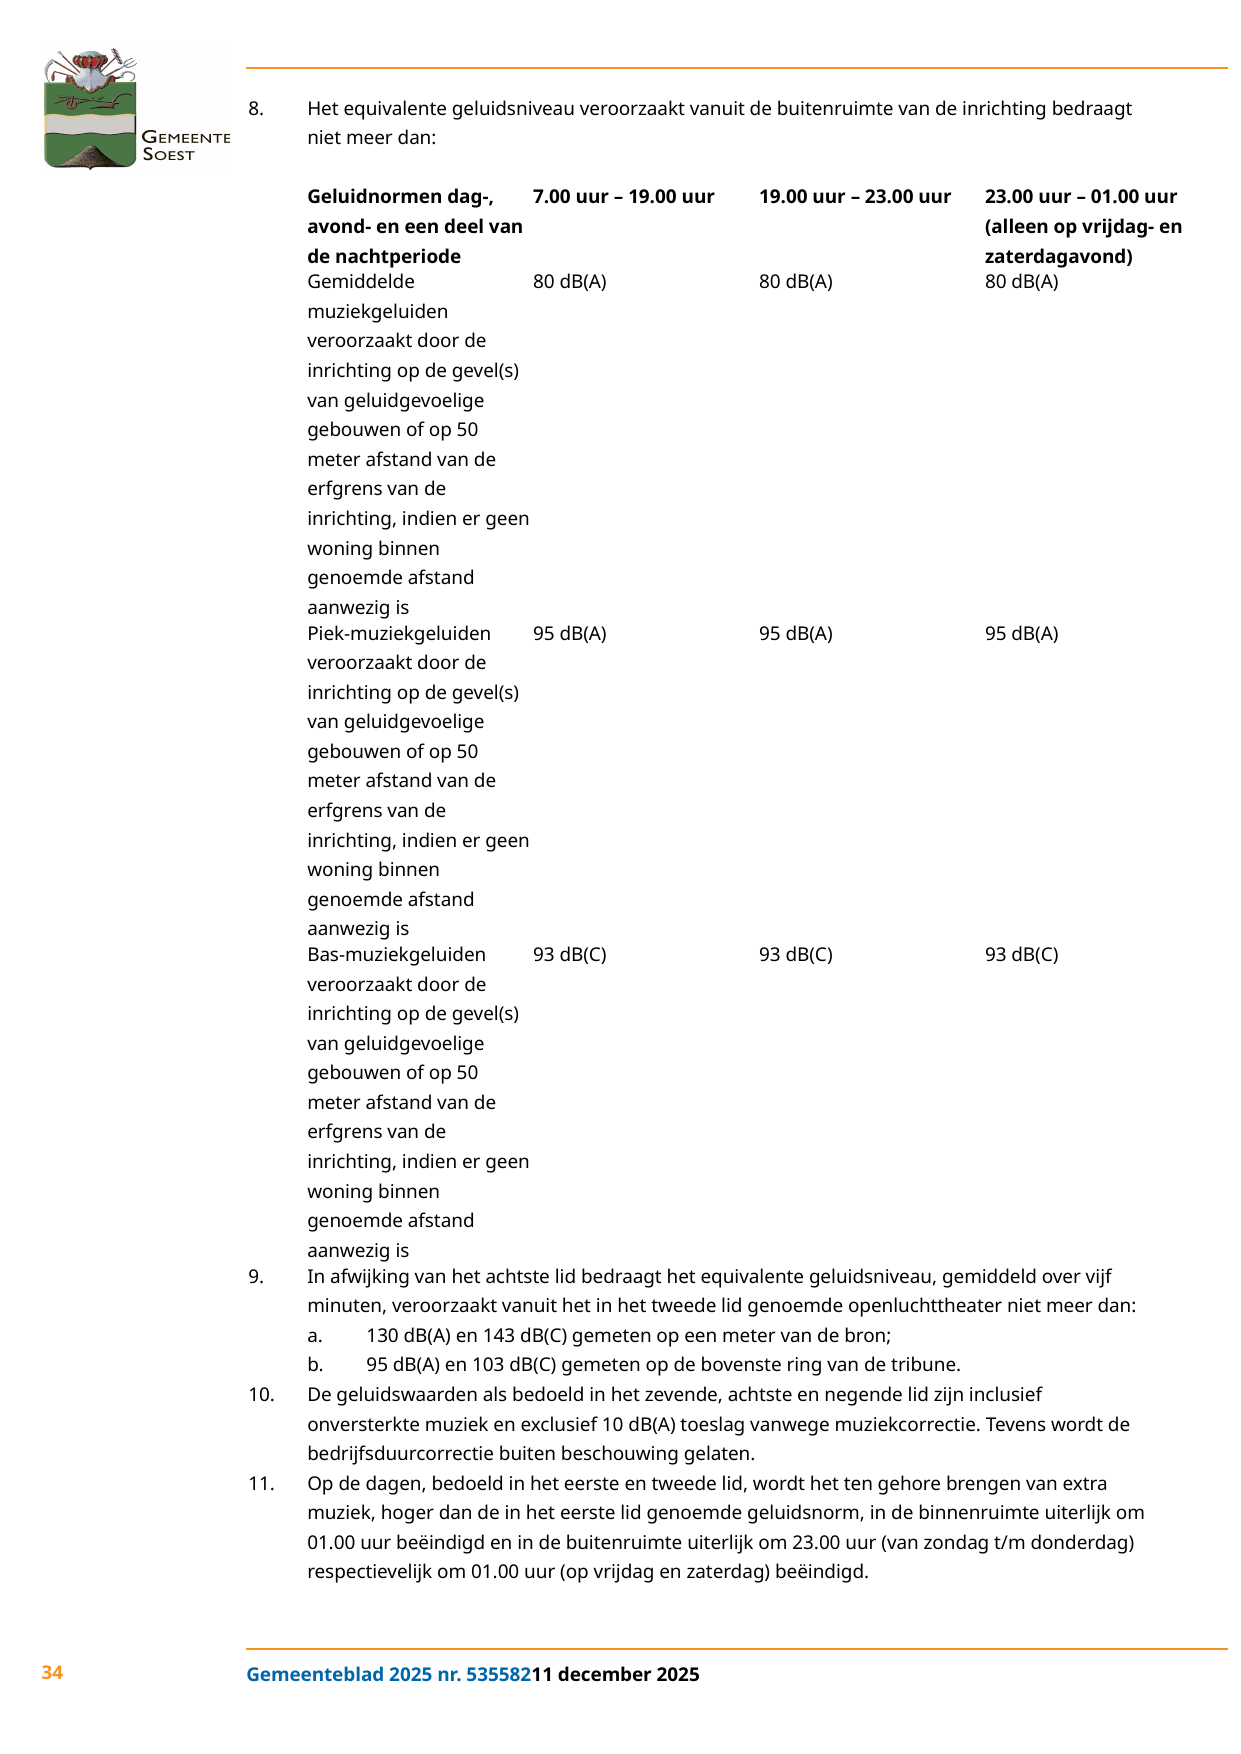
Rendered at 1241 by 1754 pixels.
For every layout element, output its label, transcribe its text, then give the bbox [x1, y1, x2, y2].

table_cell 80 dB(A) [985, 269, 1211, 620]
table_header 23.00 uur – 01.00 uur (alleen op vrijdag- en zaterdagavond) [985, 184, 1211, 268]
list Het equivalente geluidsniveau veroorzaakt vanuit de buitenruimte van de inrichting bedraagt niet meer dan: [248, 95, 1152, 150]
picture [41, 47, 231, 172]
table_cell Gemiddelde muziekgeluiden veroorzaakt door de inrichting op de gevel(s) van geluidgevoelige gebouwen of op 50 meter afstand van de erfgrens van de inrichting, indien er geen woning binnen genoemde afstand aanwezig is [307, 269, 533, 620]
table_cell 93 dB(C) [533, 941, 759, 1263]
table_cell 80 dB(A) [533, 269, 759, 620]
table_header 7.00 uur – 19.00 uur [533, 184, 759, 268]
list 130 dB(A) en 143 dB(C) gemeten op een meter van de bron; [307, 1322, 1152, 1348]
list 95 dB(A) en 103 dB(C) gemeten op de bovenste ring van de tribune. [307, 1352, 1152, 1377]
table_cell 80 dB(A) [759, 269, 985, 620]
table_cell Piek-muziekgeluiden veroorzaakt door de inrichting op de gevel(s) van geluidgevoelige gebouwen of op 50 meter afstand van de erfgrens van de inrichting, indien er geen woning binnen genoemde afstand aanwezig is [307, 620, 533, 941]
list De geluidswaarden als bedoeld in het zevende, achtste en negende lid zijn inclusief onversterkte muziek en exclusief 10 dB(A) toeslag vanwege muziekcorrectie. Tevens wordt de bedrijfsduurcorrectie buiten beschouwing gelaten. [248, 1381, 1152, 1466]
list Op de dagen, bedoeld in het eerste en tweede lid, wordt het ten gehore brengen van extra muziek, hoger dan de in het eerste lid genoemde geluidsnorm, in de binnenruimte uiterlijk om 01.00 uur beëindigd en in de buitenruimte uiterlijk om 23.00 uur (van zondag t/m donderdag) respectievelijk om 01.00 uur (op vrijdag en zaterdag) beëindigd. [248, 1470, 1152, 1584]
list In afwijking van het achtste lid bedraagt het equivalente geluidsniveau, gemiddeld over vijf minuten, veroorzaakt vanuit het in het tweede lid genoemde openluchttheater niet meer dan: [248, 1263, 1152, 1318]
table_cell 95 dB(A) [759, 620, 985, 941]
table_header Geluidnormen dag-, avond- en een deel van de nachtperiode [307, 184, 533, 268]
table_cell 95 dB(A) [985, 620, 1211, 941]
table_header 19.00 uur – 23.00 uur [759, 184, 985, 268]
table_cell 95 dB(A) [533, 620, 759, 941]
table_cell 93 dB(C) [759, 941, 985, 1263]
table_cell Bas-muziekgeluiden veroorzaakt door de inrichting op de gevel(s) van geluidgevoelige gebouwen of op 50 meter afstand van de erfgrens van de inrichting, indien er geen woning binnen genoemde afstand aanwezig is [307, 941, 533, 1263]
table_cell 93 dB(C) [985, 941, 1211, 1263]
